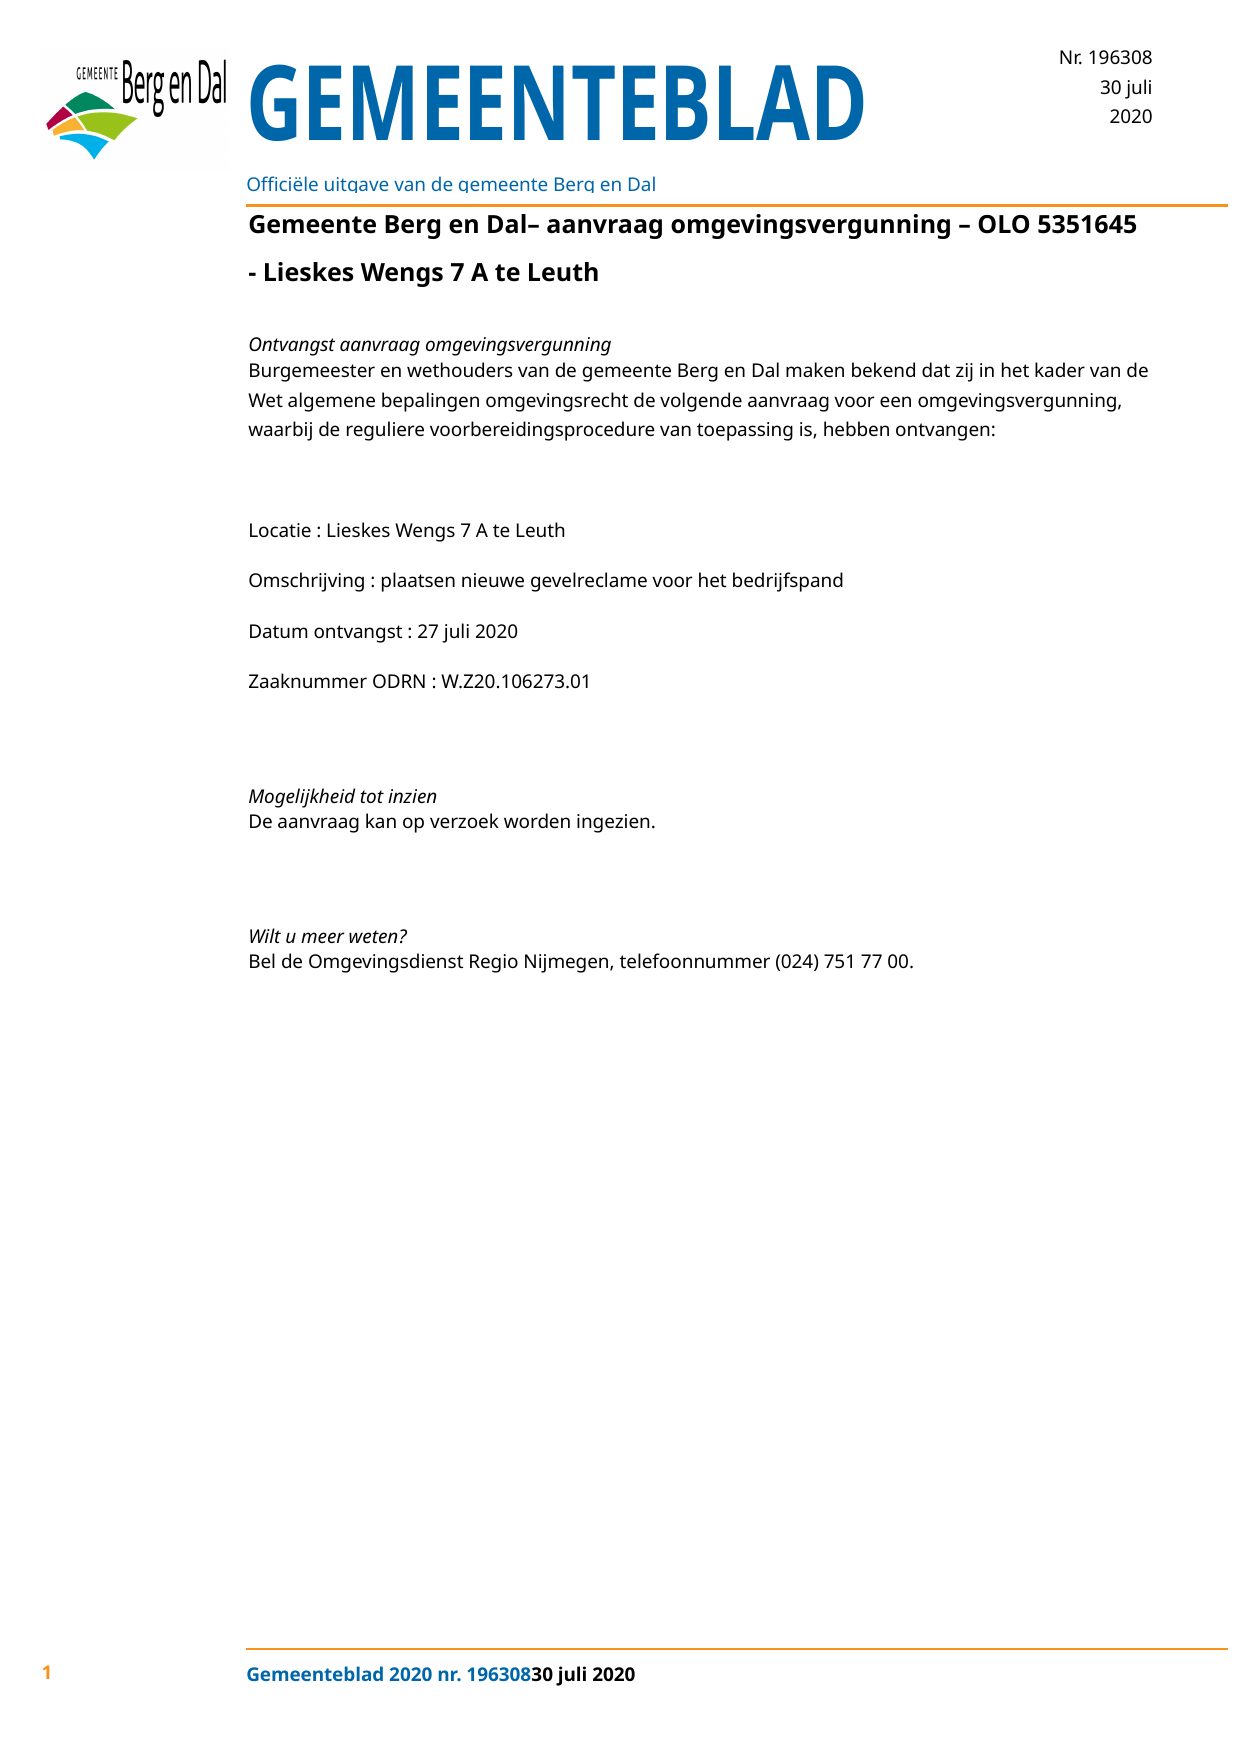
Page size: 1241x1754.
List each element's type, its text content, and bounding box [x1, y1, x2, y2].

text Locatie : Lieskes Wengs 7 A te Leuth [248, 517, 1152, 543]
text Wilt u meer weten? [248, 923, 1152, 949]
picture [41, 47, 231, 172]
text Zaaknummer ODRN : W.Z20.106273.01 [248, 668, 1152, 694]
text De aanvraag kan op verzoek worden ingezien. [248, 808, 1152, 834]
text Gemeente Berg en Dal– aanvraag omgevingsvergunning – OLO 5351645 - Lieskes Wengs 7 A te Leuth [248, 207, 1152, 288]
text Ontvangst aanvraag omgevingsvergunning [248, 331, 1152, 357]
text Mogelijkheid tot inzien [248, 783, 1152, 808]
text Bel de Omgevingsdienst Regio Nijmegen, telefoonnummer (024) 751 77 00. [248, 949, 1152, 974]
text Datum ontvangst : 27 juli 2020 [248, 618, 1152, 644]
text Burgemeester en wethouders van de gemeente Berg en Dal maken bekend dat zij in het kader van de Wet algemene bepalingen omgevingsrecht de volgende aanvraag voor een omgevingsvergunning, waarbij de reguliere voorbereidingsprocedure van toepassing is, hebben ontvangen: [248, 357, 1152, 442]
text Omschrijving : plaatsen nieuwe gevelreclame voor het bedrijfspand [248, 568, 1152, 593]
